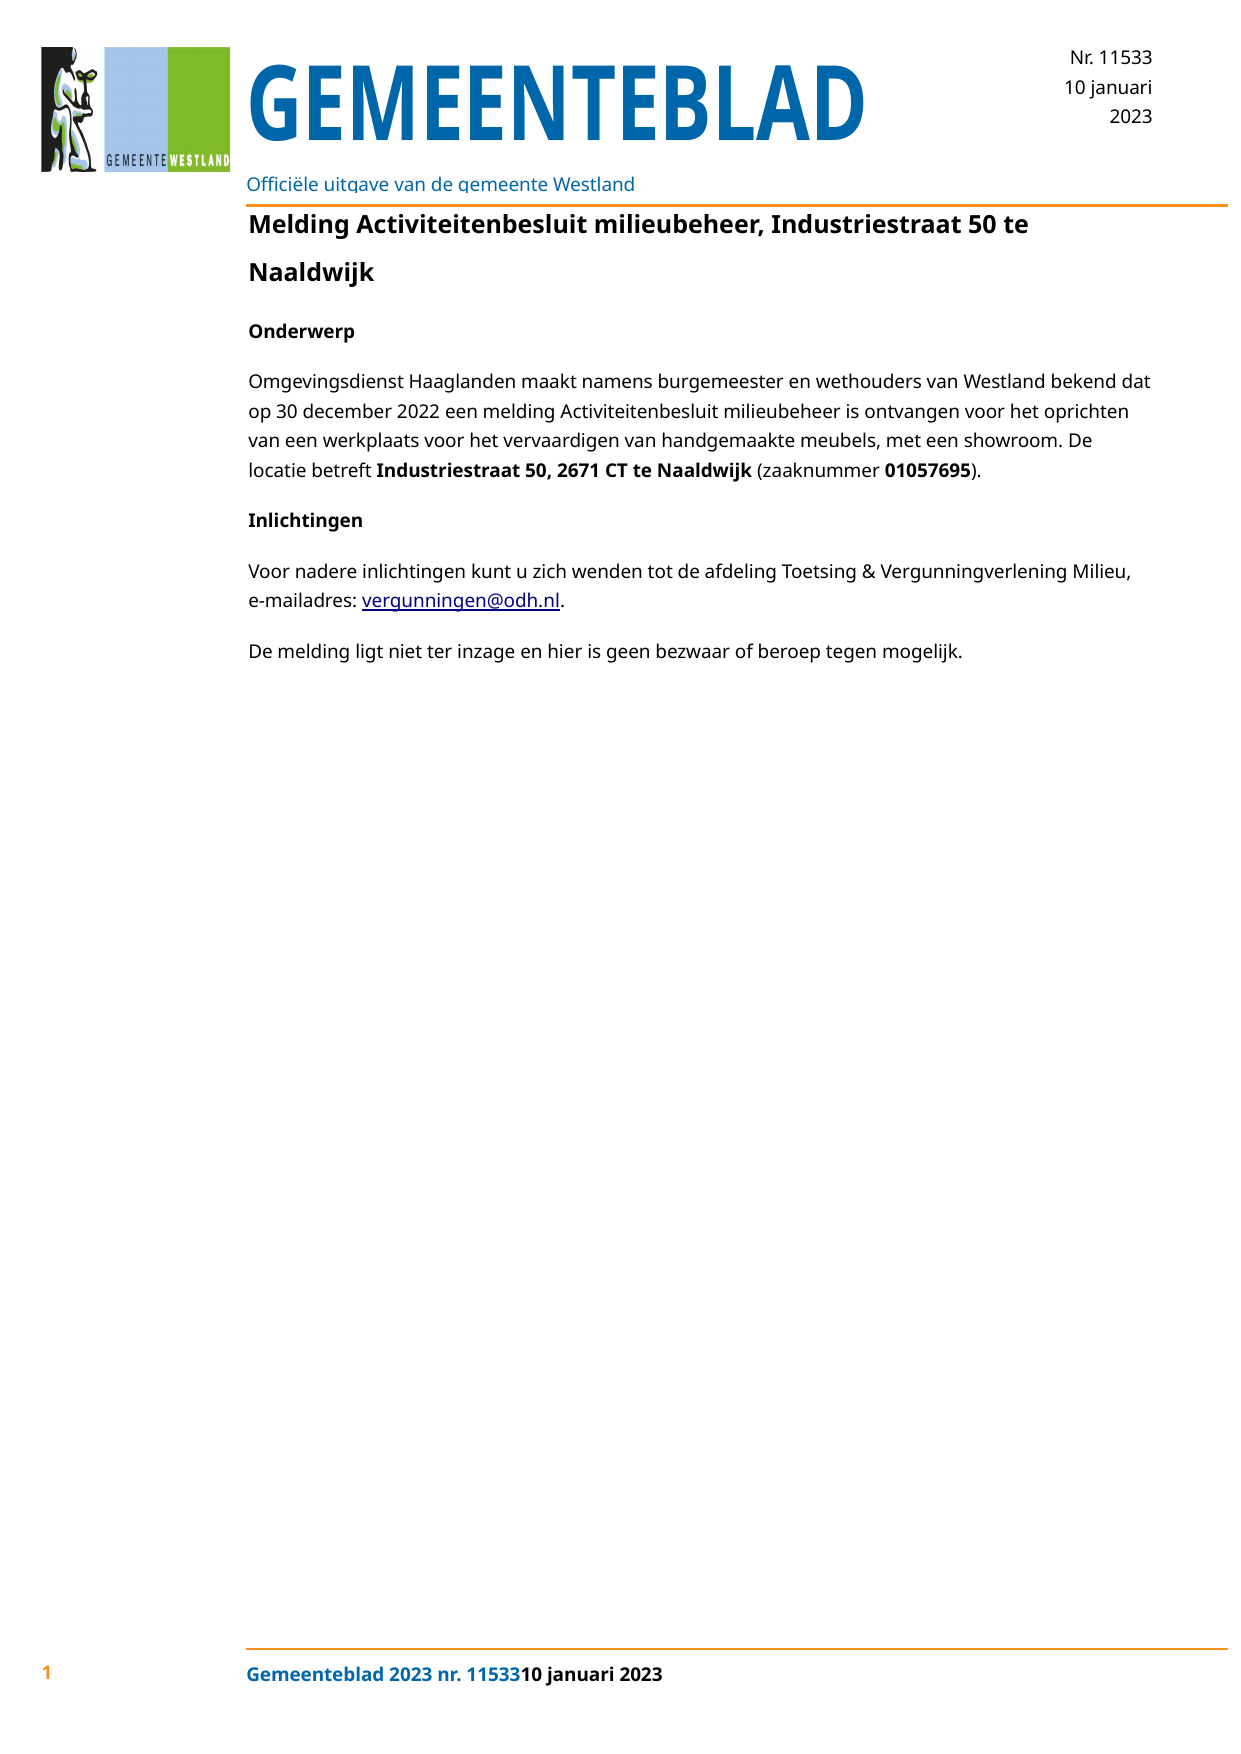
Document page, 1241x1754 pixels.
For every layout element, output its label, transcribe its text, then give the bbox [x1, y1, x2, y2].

text Melding Activiteitenbesluit milieubeheer, Industriestraat 50 te Naaldwijk [248, 207, 1152, 288]
text Inlichtingen [248, 507, 1152, 533]
text Voor nadere inlichtingen kunt u zich wenden tot de afdeling Toetsing & Vergunningverlening Milieu, e-mailadres: vergunningen@odh.nl. [248, 558, 1152, 613]
picture [41, 47, 231, 172]
text De melding ligt niet ter inzage en hier is geen bezwaar of beroep tegen mogelijk. [248, 638, 1152, 664]
text Onderwerp [248, 318, 1152, 344]
text Omgevingsdienst Haaglanden maakt namens burgemeester en wethouders van Westland bekend dat op 30 december 2022 een melding Activiteitenbesluit milieubeheer is ontvangen voor het oprichten van een werkplaats voor het vervaardigen van handgemaakte meubels, met een showroom. De locatie betreft Industriestraat 50, 2671 CT te Naaldwijk (zaaknummer 01057695). [248, 368, 1152, 483]
